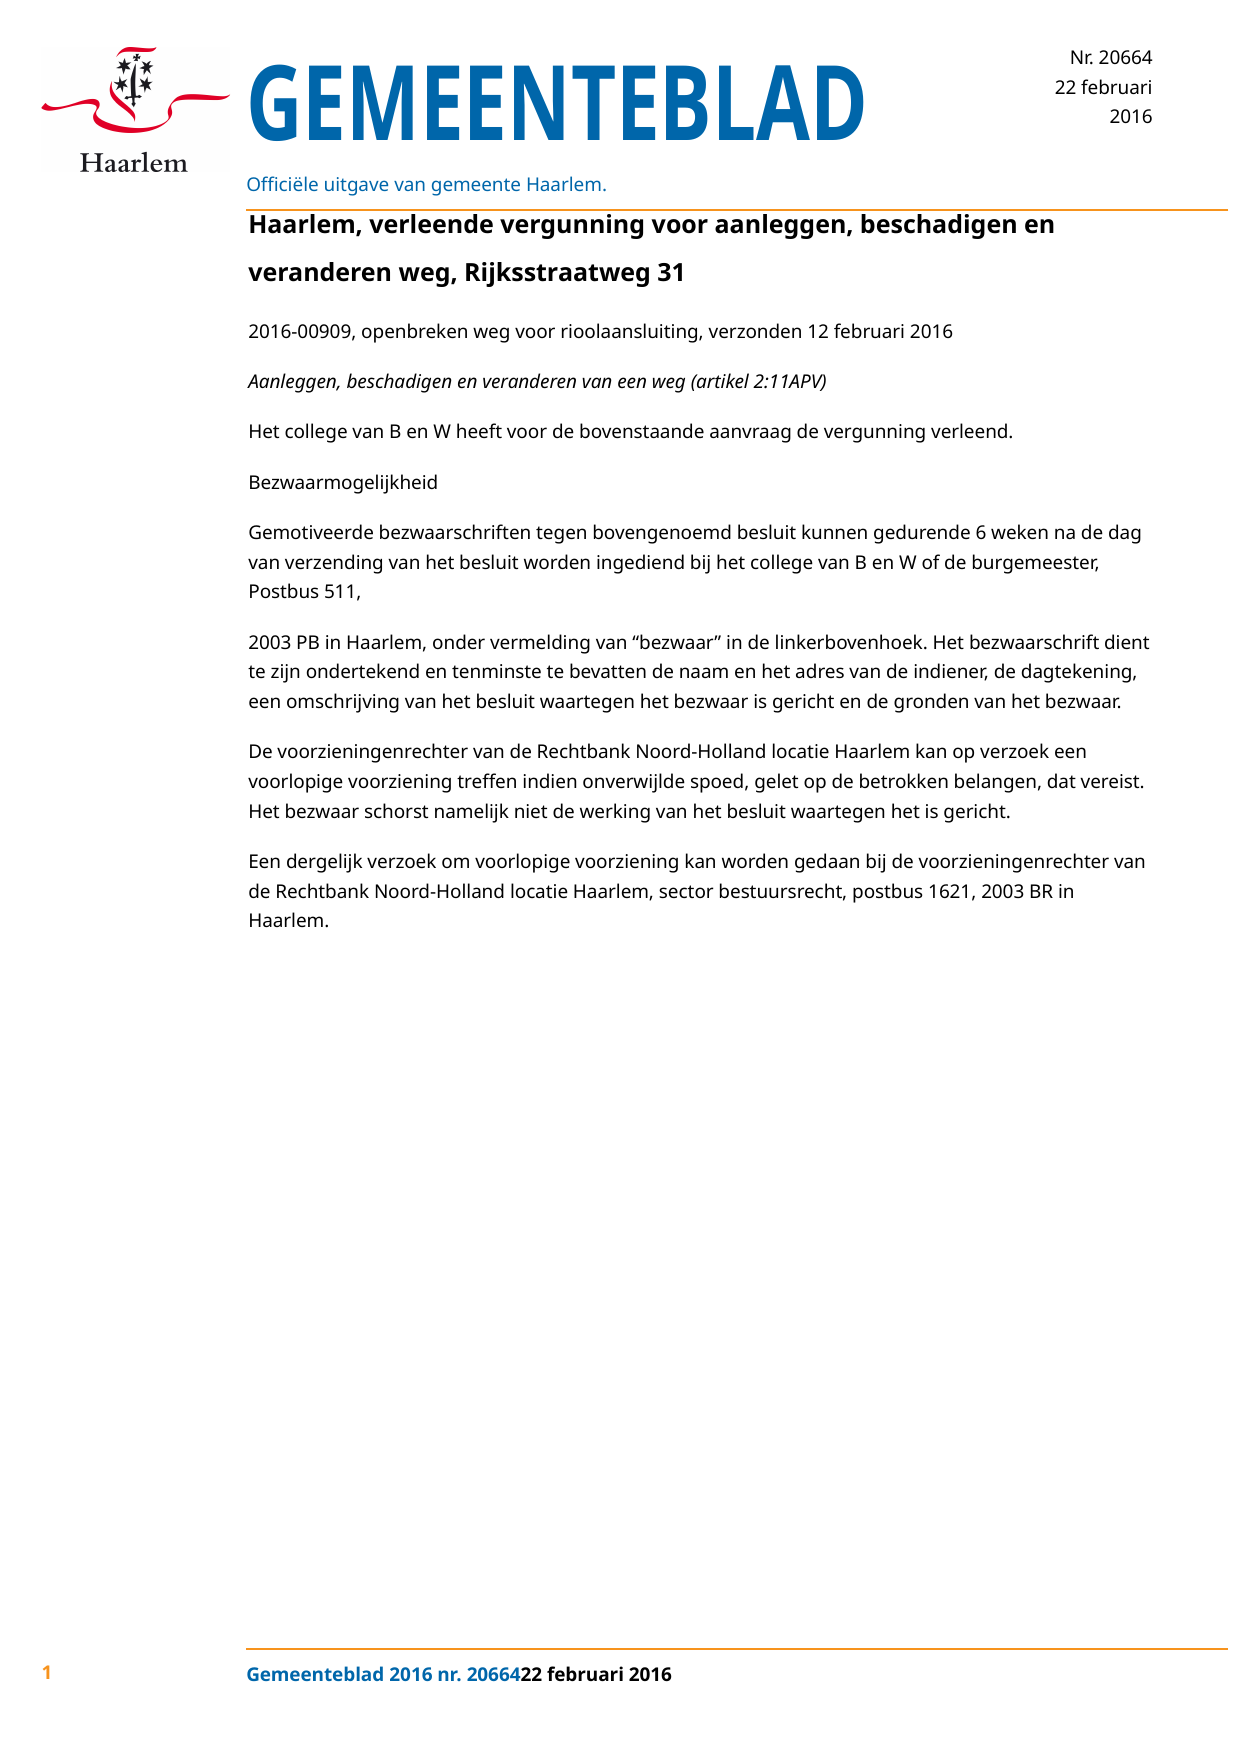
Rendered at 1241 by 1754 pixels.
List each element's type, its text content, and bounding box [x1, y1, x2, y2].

text Gemotiveerde bezwaarschriften tegen bovengenoemd besluit kunnen gedurende 6 weken na de dag van verzending van het besluit worden ingediend bij het college van B en W of de burgemeester, Postbus 511, [248, 519, 1152, 604]
text Bezwaarmogelijkheid [248, 469, 1152, 495]
text 2003 PB in Haarlem, onder vermelding van “bezwaar” in de linkerbovenhoek. Het bezwaarschrift dient te zijn ondertekend en tenminste te bevatten de naam en het adres van de indiener, de dagtekening, een omschrijving van het besluit waartegen het bezwaar is gericht en de gronden van het bezwaar. [248, 629, 1152, 714]
text Een dergelijk verzoek om voorlopige voorziening kan worden gedaan bij de voorzieningenrechter van de Rechtbank Noord-Holland locatie Haarlem, sector bestuursrecht, postbus 1621, 2003 BR in Haarlem. [248, 848, 1152, 933]
text 2016-00909, openbreken weg voor rioolaansluiting, verzonden 12 februari 2016 [248, 318, 1152, 344]
text Aanleggen, beschadigen en veranderen van een weg (artikel 2:11APV) [248, 368, 1152, 394]
text De voorzieningenrechter van de Rechtbank Noord-Holland locatie Haarlem kan op verzoek een voorlopige voorziening treffen indien onverwijlde spoed, gelet op de betrokken belangen, dat vereist. Het bezwaar schorst namelijk niet de werking van het besluit waartegen het is gericht. [248, 739, 1152, 824]
text Haarlem, verleende vergunning voor aanleggen, beschadigen en veranderen weg, Rijksstraatweg 31 [248, 211, 1152, 288]
text Het college van B en W heeft voor de bovenstaande aanvraag de vergunning verleend. [248, 419, 1152, 444]
picture [41, 47, 231, 172]
